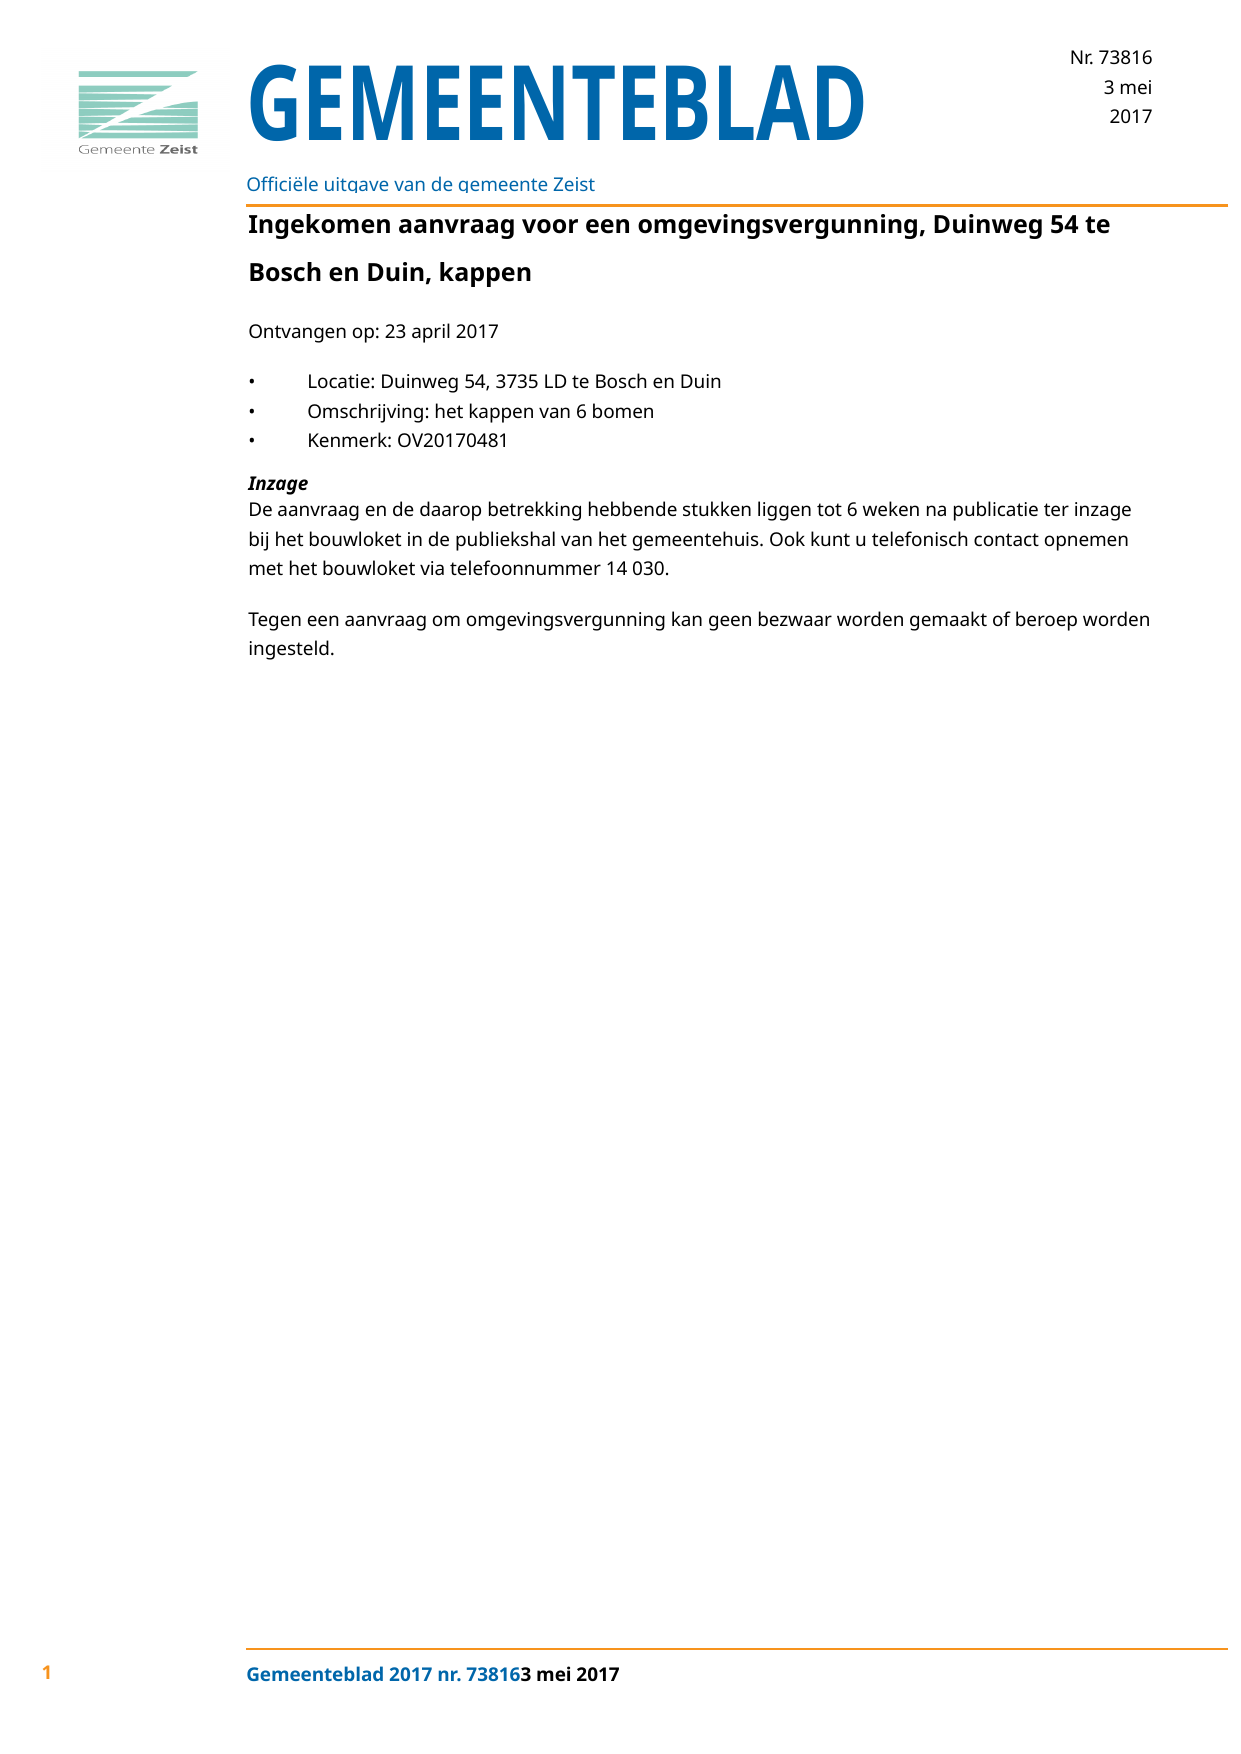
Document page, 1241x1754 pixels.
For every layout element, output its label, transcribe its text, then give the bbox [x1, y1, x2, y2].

list Omschrijving: het kappen van 6 bomen [248, 398, 1152, 424]
text De aanvraag en de daarop betrekking hebbende stukken liggen tot 6 weken na publicatie ter inzage bij het bouwloket in de publiekshal van het gemeentehuis. Ook kunt u telefonisch contact opnemen met het bouwloket via telefoonnummer 14 030. [248, 496, 1152, 581]
text Inzage [248, 471, 1152, 496]
picture [41, 47, 231, 172]
text Ontvangen op: 23 april 2017 [248, 318, 1152, 344]
text Ingekomen aanvraag voor een omgevingsvergunning, Duinweg 54 te Bosch en Duin, kappen [248, 207, 1152, 288]
list Kenmerk: OV20170481 [248, 427, 1152, 453]
list Locatie: Duinweg 54, 3735 LD te Bosch en Duin [248, 368, 1152, 394]
text Tegen een aanvraag om omgevingsvergunning kan geen bezwaar worden gemaakt of beroep worden ingesteld. [248, 606, 1152, 661]
